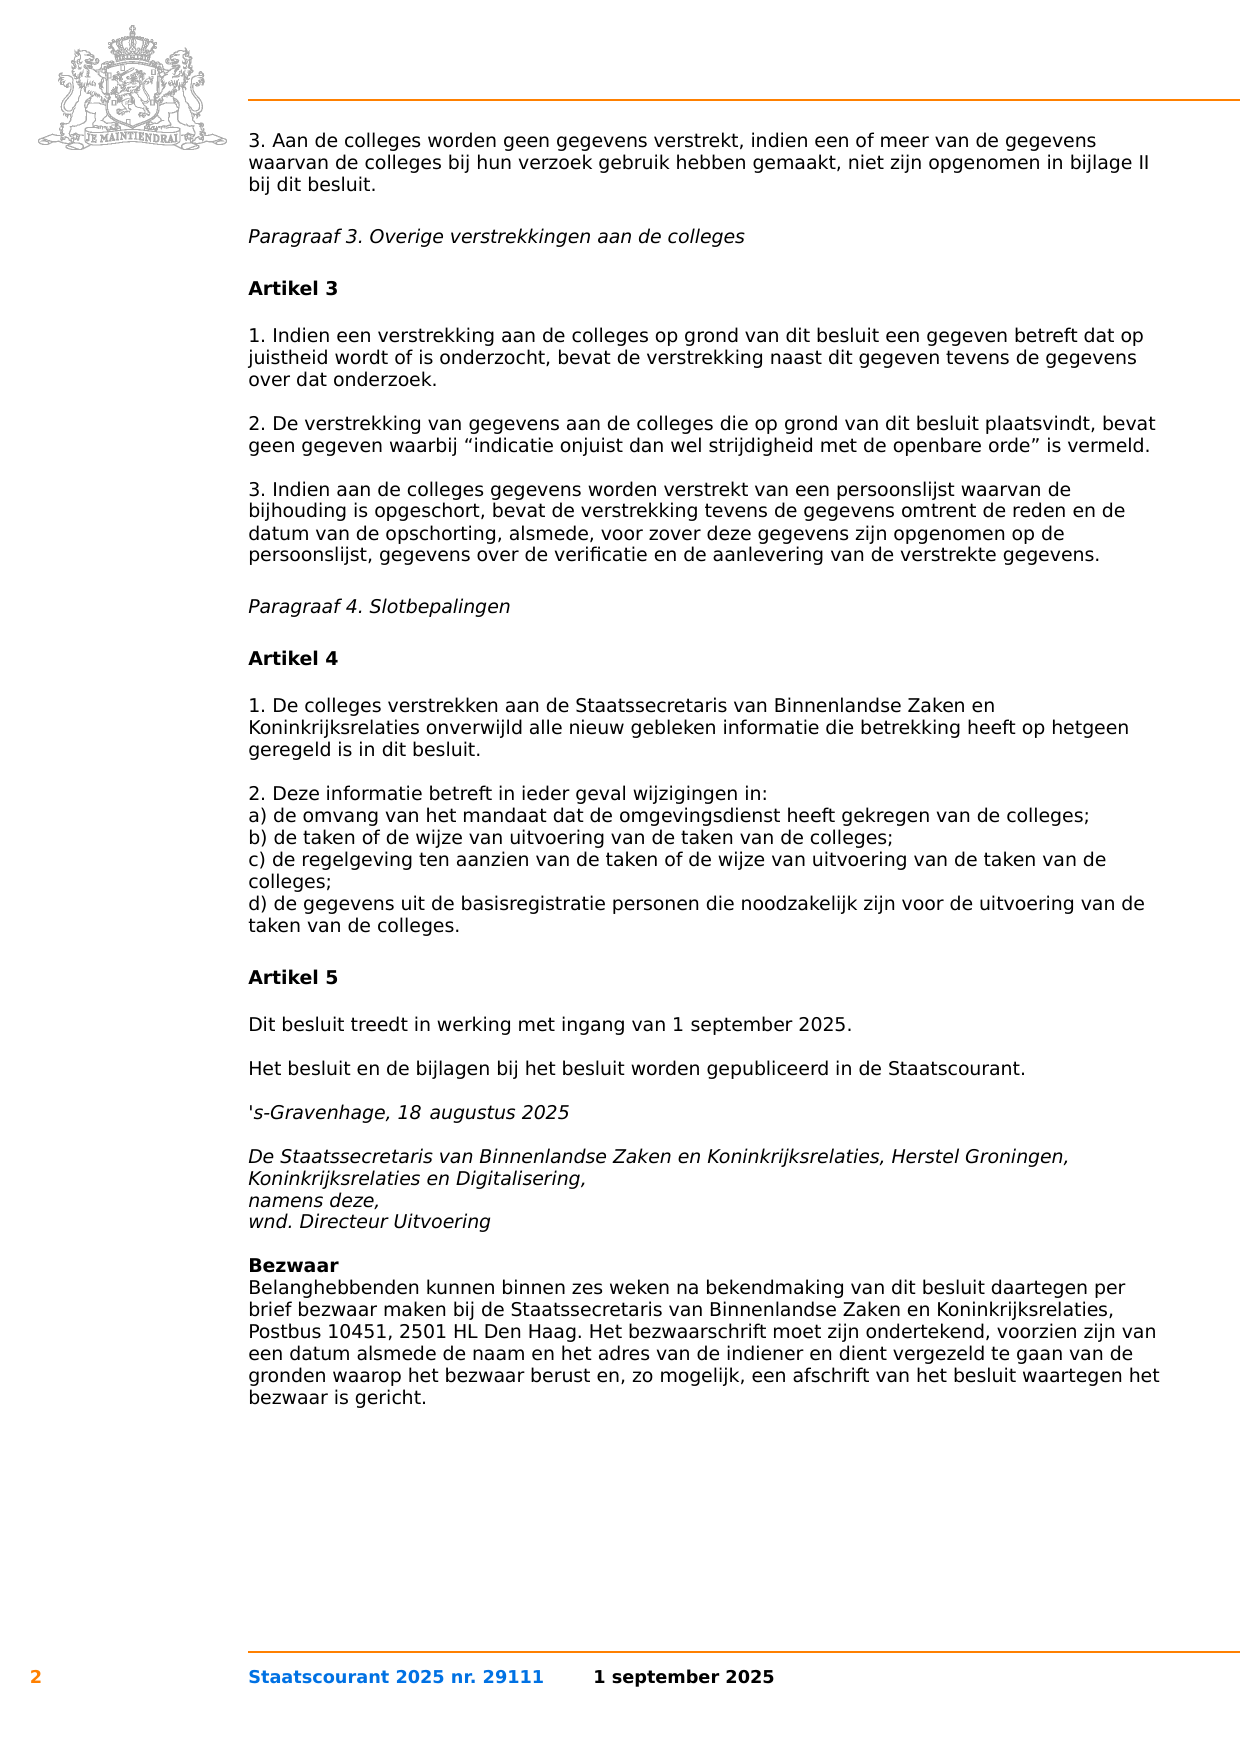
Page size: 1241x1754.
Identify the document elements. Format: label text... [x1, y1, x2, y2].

text b) de taken of de wijze van uitvoering van de taken van de colleges; [248, 827, 1163, 849]
text d) de gegevens uit de basisregistratie personen die noodzakelijk zijn voor de uitvoering van de taken van de colleges. [248, 893, 1163, 937]
text a) de omvang van het mandaat dat de omgevingsdienst heeft gekregen van de colleges; [248, 805, 1163, 827]
subtitle Artikel 4 [248, 648, 1163, 670]
text 2. De verstrekking van gegevens aan de colleges die op grond van dit besluit plaatsvindt, bevat geen gegeven waarbij “indicatie onjuist dan wel strijdigheid met de openbare orde” is vermeld. [248, 413, 1163, 457]
text 's-Gravenhage, 18 augustus 2025 [248, 1102, 1163, 1124]
text 3. Aan de colleges worden geen gegevens verstrekt, indien een of meer van de gegevens waarvan de colleges bij hun verzoek gebruik hebben gemaakt, niet zijn opgenomen in bijlage II bij dit besluit. [248, 130, 1163, 196]
subtitle Artikel 3 [248, 278, 1163, 300]
text 1. De colleges verstrekken aan de Staatssecretaris van Binnenlandse Zaken en Koninkrijksrelaties onverwijld alle nieuw gebleken informatie die betrekking heeft op hetgeen geregeld is in dit besluit. [248, 695, 1163, 761]
subtitle Artikel 5 [248, 967, 1163, 989]
text c) de regelgeving ten aanzien van de taken of de wijze van uitvoering van de taken van de colleges; [248, 849, 1163, 893]
text De Staatssecretaris van Binnenlandse Zaken en Koninkrijksrelaties, Herstel Groningen, Koninkrijksrelaties en Digitalisering, namens deze, wnd. Directeur Uitvoering [248, 1146, 1163, 1233]
subtitle Paragraaf 3. Overige verstrekkingen aan de colleges [248, 226, 1163, 248]
text Dit besluit treedt in werking met ingang van 1 september 2025. [248, 1014, 1163, 1036]
picture [38, 25, 227, 150]
subtitle Paragraaf 4. Slotbepalingen [248, 596, 1163, 618]
text Het besluit en de bijlagen bij het besluit worden gepubliceerd in de Staatscourant. [248, 1058, 1163, 1080]
text 1. Indien een verstrekking aan de colleges op grond van dit besluit een gegeven betreft dat op juistheid wordt of is onderzocht, bevat de verstrekking naast dit gegeven tevens de gegevens over dat onderzoek. [248, 325, 1163, 391]
text 3. Indien aan de colleges gegevens worden verstrekt van een persoonslijst waarvan de bijhouding is opgeschort, bevat de verstrekking tevens de gegevens omtrent de reden en de datum van de opschorting, alsmede, voor zover deze gegevens zijn opgenomen op de persoonslijst, gegevens over de verificatie en de aanlevering van de verstrekte gegevens. [248, 478, 1163, 566]
text 2. Deze informatie betreft in ieder geval wijzigingen in: [248, 783, 1163, 805]
text Belanghebbenden kunnen binnen zes weken na bekendmaking van dit besluit daartegen per brief bezwaar maken bij de Staatssecretaris van Binnenlandse Zaken en Koninkrijksrelaties, Postbus 10451, 2501 HL Den Haag. Het bezwaarschrift moet zijn ondertekend, voorzien zijn van een datum alsmede de naam en het adres van de indiener en dient vergezeld te gaan van de gronden waarop het bezwaar berust en, zo mogelijk, een afschrift van het besluit waartegen het bezwaar is gericht. [248, 1277, 1163, 1409]
text Bezwaar [248, 1255, 1163, 1277]
